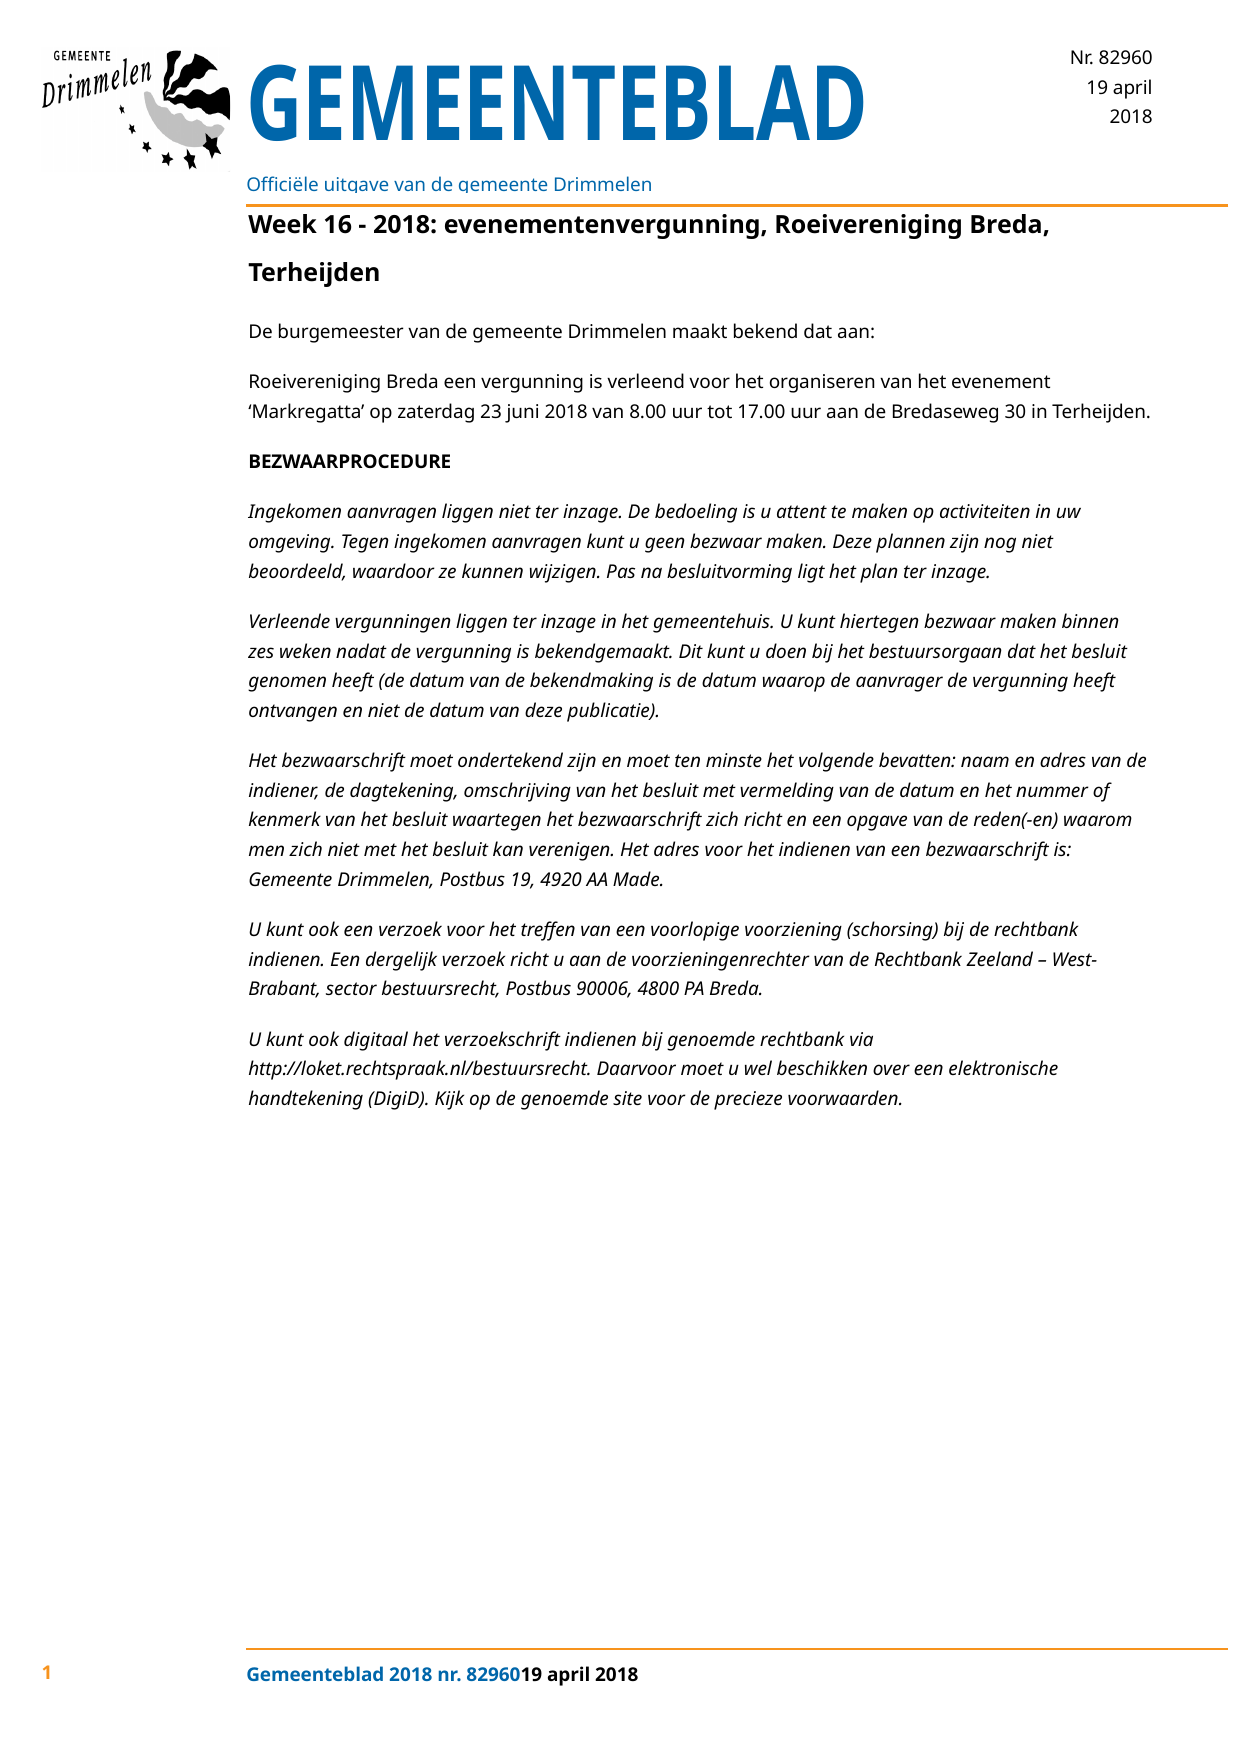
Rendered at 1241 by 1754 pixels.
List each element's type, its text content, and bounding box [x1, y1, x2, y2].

text Het bezwaarschrift moet ondertekend zijn en moet ten minste het volgende bevatten: naam en adres van de indiener, de dagtekening, omschrijving van het besluit met vermelding van de datum en het nummer of kenmerk van het besluit waartegen het bezwaarschrift zich richt en een opgave van de reden(-en) waarom men zich niet met het besluit kan verenigen. Het adres voor het indienen van een bezwaarschrift is: Gemeente Drimmelen, Postbus 19, 4920 AA Made. [248, 747, 1152, 892]
text U kunt ook een verzoek voor het treffen van een voorlopige voorziening (schorsing) bij de rechtbank indienen. Een dergelijk verzoek richt u aan de voorzieningenrechter van de Rechtbank Zeeland – West-Brabant, sector bestuursrecht, Postbus 90006, 4800 PA Breda. [248, 916, 1152, 1001]
picture [41, 47, 231, 172]
text Verleende vergunningen liggen ter inzage in het gemeentehuis. U kunt hiertegen bezwaar maken binnen zes weken nadat de vergunning is bekendgemaakt. Dit kunt u doen bij het bestuursorgaan dat het besluit genomen heeft (de datum van de bekendmaking is de datum waarop de aanvrager de vergunning heeft ontvangen en niet de datum van deze publicatie). [248, 608, 1152, 723]
text Ingekomen aanvragen liggen niet ter inzage. De bedoeling is u attent te maken op activiteiten in uw omgeving. Tegen ingekomen aanvragen kunt u geen bezwaar maken. Deze plannen zijn nog niet beoordeeld, waardoor ze kunnen wijzigen. Pas na besluitvorming ligt het plan ter inzage. [248, 499, 1152, 584]
text BEZWAARPROCEDURE [248, 448, 1152, 474]
text De burgemeester van de gemeente Drimmelen maakt bekend dat aan: [248, 318, 1152, 344]
text Week 16 - 2018: evenementenvergunning, Roeivereniging Breda, Terheijden [248, 207, 1152, 288]
text Roeivereniging Breda een vergunning is verleend voor het organiseren van het evenement ‘Markregatta’ op zaterdag 23 juni 2018 van 8.00 uur tot 17.00 uur aan de Bredaseweg 30 in Terheijden. [248, 368, 1152, 424]
text U kunt ook digitaal het verzoekschrift indienen bij genoemde rechtbank via http://loket.rechtspraak.nl/bestuursrecht. Daarvoor moet u wel beschikken over een elektronische handtekening (DigiD). Kijk op de genoemde site voor de precieze voorwaarden. [248, 1026, 1152, 1111]
